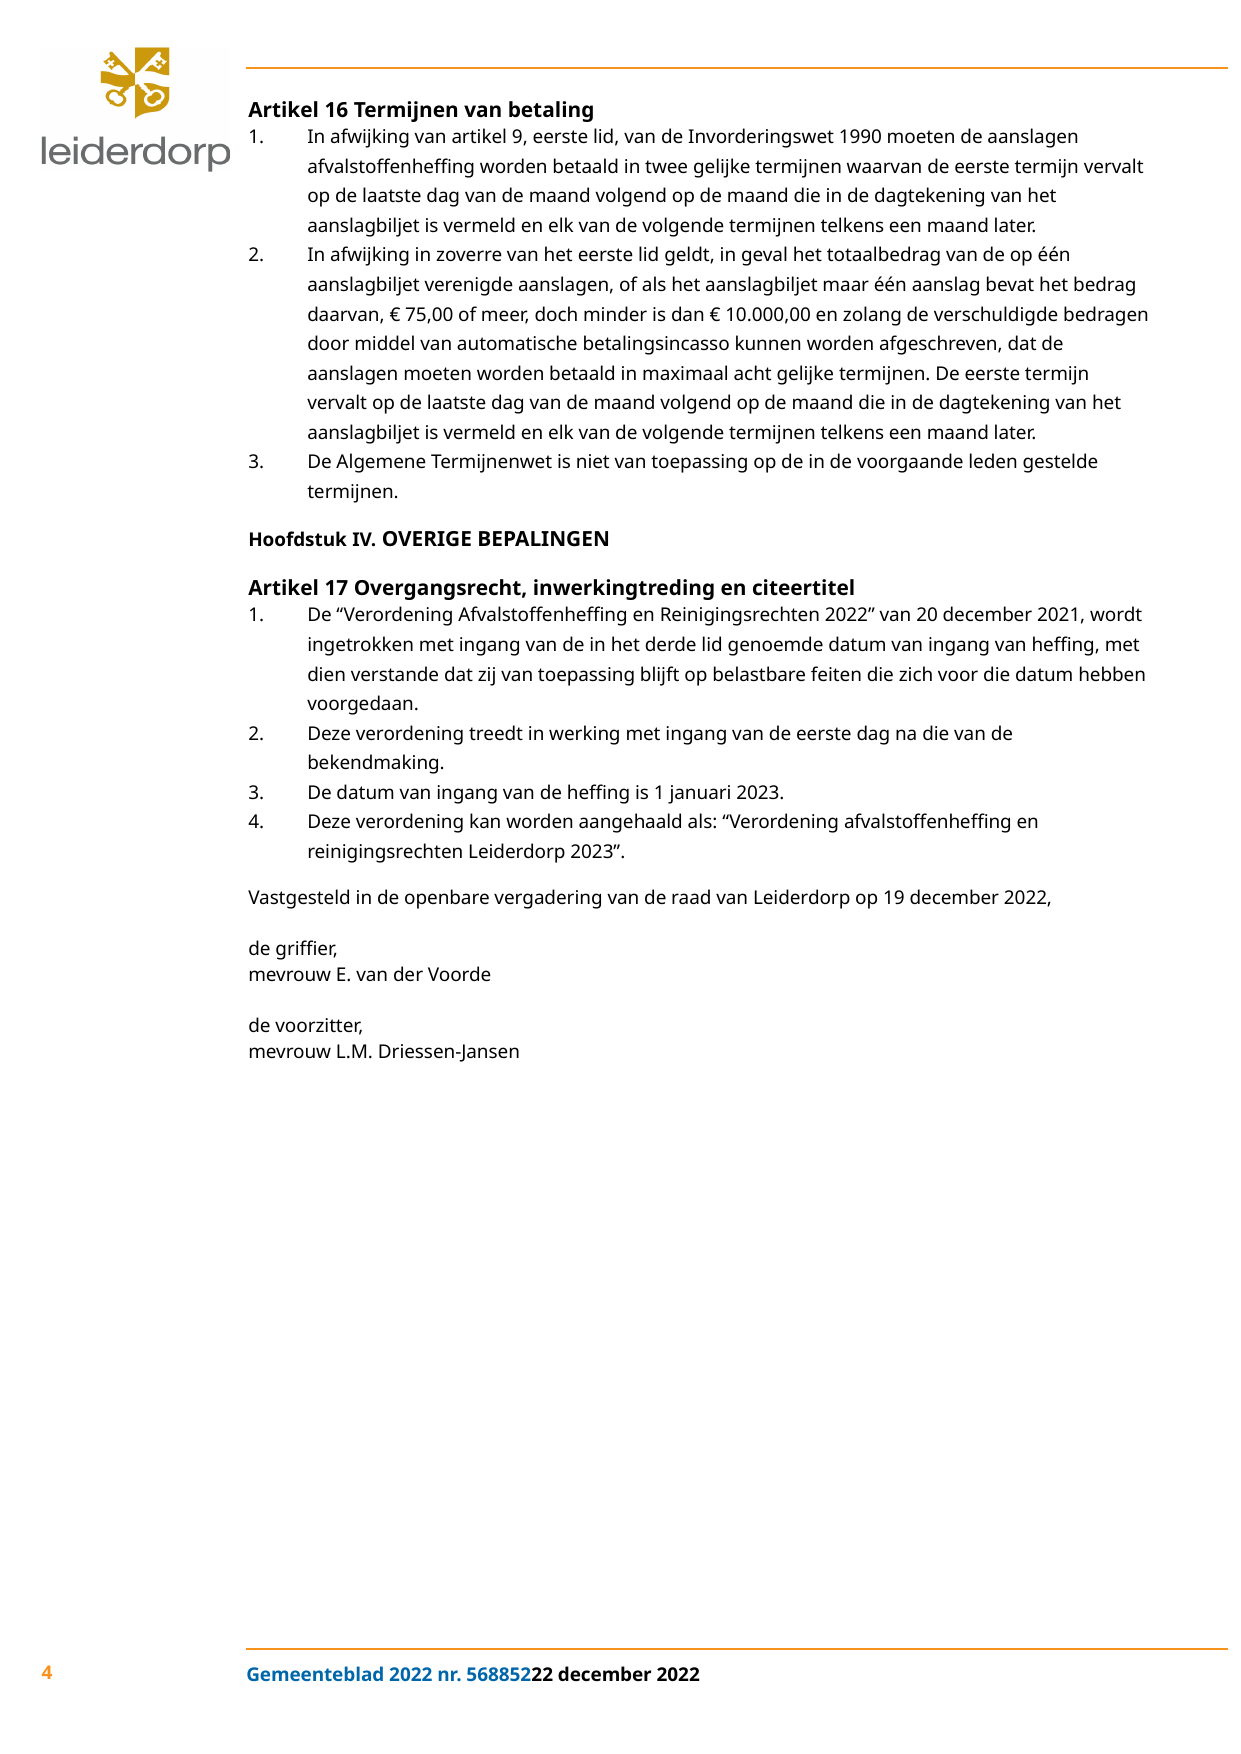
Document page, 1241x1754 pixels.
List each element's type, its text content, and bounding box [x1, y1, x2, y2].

list Deze verordening treedt in werking met ingang van de eerste dag na die van de bekendmaking. [248, 720, 1152, 775]
text de voorzitter, [248, 1012, 1152, 1038]
text Artikel 16 Termijnen van betaling [248, 95, 1152, 123]
text de griffier, [248, 935, 1152, 961]
list De “Verordening Afvalstoffenheffing en Reinigingsrechten 2022” van 20 december 2021, wordt ingetrokken met ingang van de in het derde lid genoemde datum van ingang van heffing, met dien verstande dat zij van toepassing blijft op belastbare feiten die zich voor die datum hebben voorgedaan. [248, 602, 1152, 716]
text mevrouw E. van der Voorde [248, 961, 1152, 987]
text Hoofdstuk IV. OVERIGE BEPALINGEN [248, 524, 1152, 552]
list Deze verordening kan worden aangehaald als: “Verordening afvalstoffenheffing en reinigingsrechten Leiderdorp 2023”. [248, 809, 1152, 864]
list De Algemene Termijnenwet is niet van toepassing op de in de voorgaande leden gestelde termijnen. [248, 449, 1152, 504]
text mevrouw L.M. Driessen-Jansen [248, 1038, 1152, 1064]
picture [41, 47, 231, 172]
list De datum van ingang van de heffing is 1 januari 2023. [248, 779, 1152, 805]
list In afwijking in zoverre van het eerste lid geldt, in geval het totaalbedrag van de op één aanslagbiljet verenigde aanslagen, of als het aanslagbiljet maar één aanslag bevat het bedrag daarvan, € 75,00 of meer, doch minder is dan € 10.000,00 en zolang de verschuldigde bedragen door middel van automatische betalingsincasso kunnen worden afgeschreven, dat de aanslagen moeten worden betaald in maximaal acht gelijke termijnen. De eerste termijn vervalt op de laatste dag van de maand volgend op de maand die in de dagtekening van het aanslagbiljet is vermeld en elk van de volgende termijnen telkens een maand later. [248, 242, 1152, 445]
text Artikel 17 Overgangsrecht, inwerkingtreding en citeertitel [248, 573, 1152, 602]
list In afwijking van artikel 9, eerste lid, van de Invorderingswet 1990 moeten de aanslagen afvalstoffenheffing worden betaald in twee gelijke termijnen waarvan de eerste termijn vervalt op de laatste dag van de maand volgend op de maand die in de dagtekening van het aanslagbiljet is vermeld en elk van de volgende termijnen telkens een maand later. [248, 123, 1152, 238]
text Vastgesteld in de openbare vergadering van de raad van Leiderdorp op 19 december 2022, [248, 884, 1152, 909]
